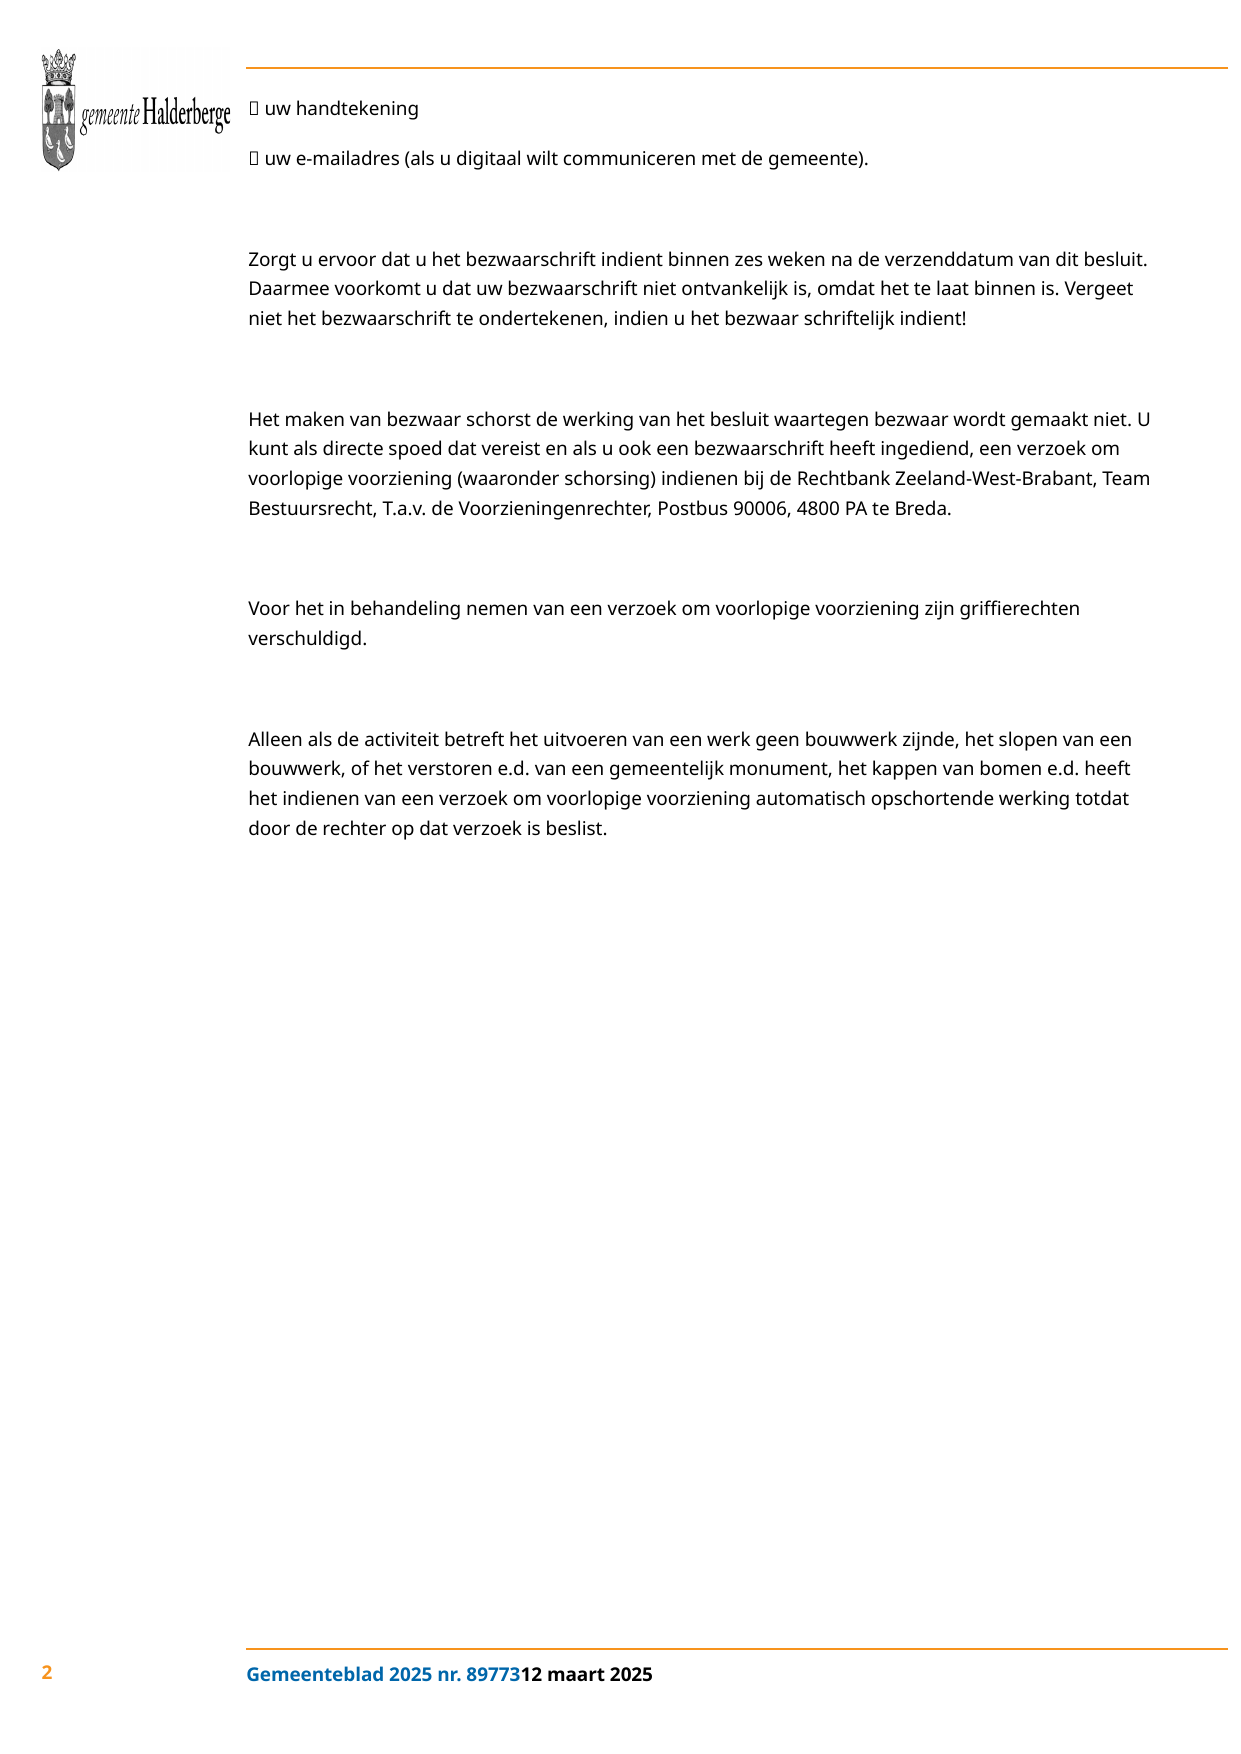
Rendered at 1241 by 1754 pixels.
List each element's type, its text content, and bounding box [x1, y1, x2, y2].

picture [41, 47, 231, 172]
text Voor het in behandeling nemen van een verzoek om voorlopige voorziening zijn griffierechten verschuldigd. [248, 596, 1152, 651]
text Zorgt u ervoor dat u het bezwaarschrift indient binnen zes weken na de verzenddatum van dit besluit. Daarmee voorkomt u dat uw bezwaarschrift niet ontvankelijk is, omdat het te laat binnen is. Vergeet niet het bezwaarschrift te ondertekenen, indien u het bezwaar schriftelijk indient! [248, 246, 1152, 331]
text  uw handtekening [248, 95, 1152, 121]
text  uw e-mailadres (als u digitaal wilt communiceren met de gemeente). [248, 145, 1152, 171]
text Het maken van bezwaar schorst de werking van het besluit waartegen bezwaar wordt gemaakt niet. U kunt als directe spoed dat vereist en als u ook een bezwaarschrift heeft ingediend, een verzoek om voorlopige voorziening (waaronder schorsing) indienen bij de Rechtbank Zeeland-West-Brabant, Team Bestuursrecht, T.a.v. de Voorzieningenrechter, Postbus 90006, 4800 PA te Breda. [248, 406, 1152, 521]
text Alleen als de activiteit betreft het uitvoeren van een werk geen bouwwerk zijnde, het slopen van een bouwwerk, of het verstoren e.d. van een gemeentelijk monument, het kappen van bomen e.d. heeft het indienen van een verzoek om voorlopige voorziening automatisch opschortende werking totdat door de rechter op dat verzoek is beslist. [248, 726, 1152, 841]
